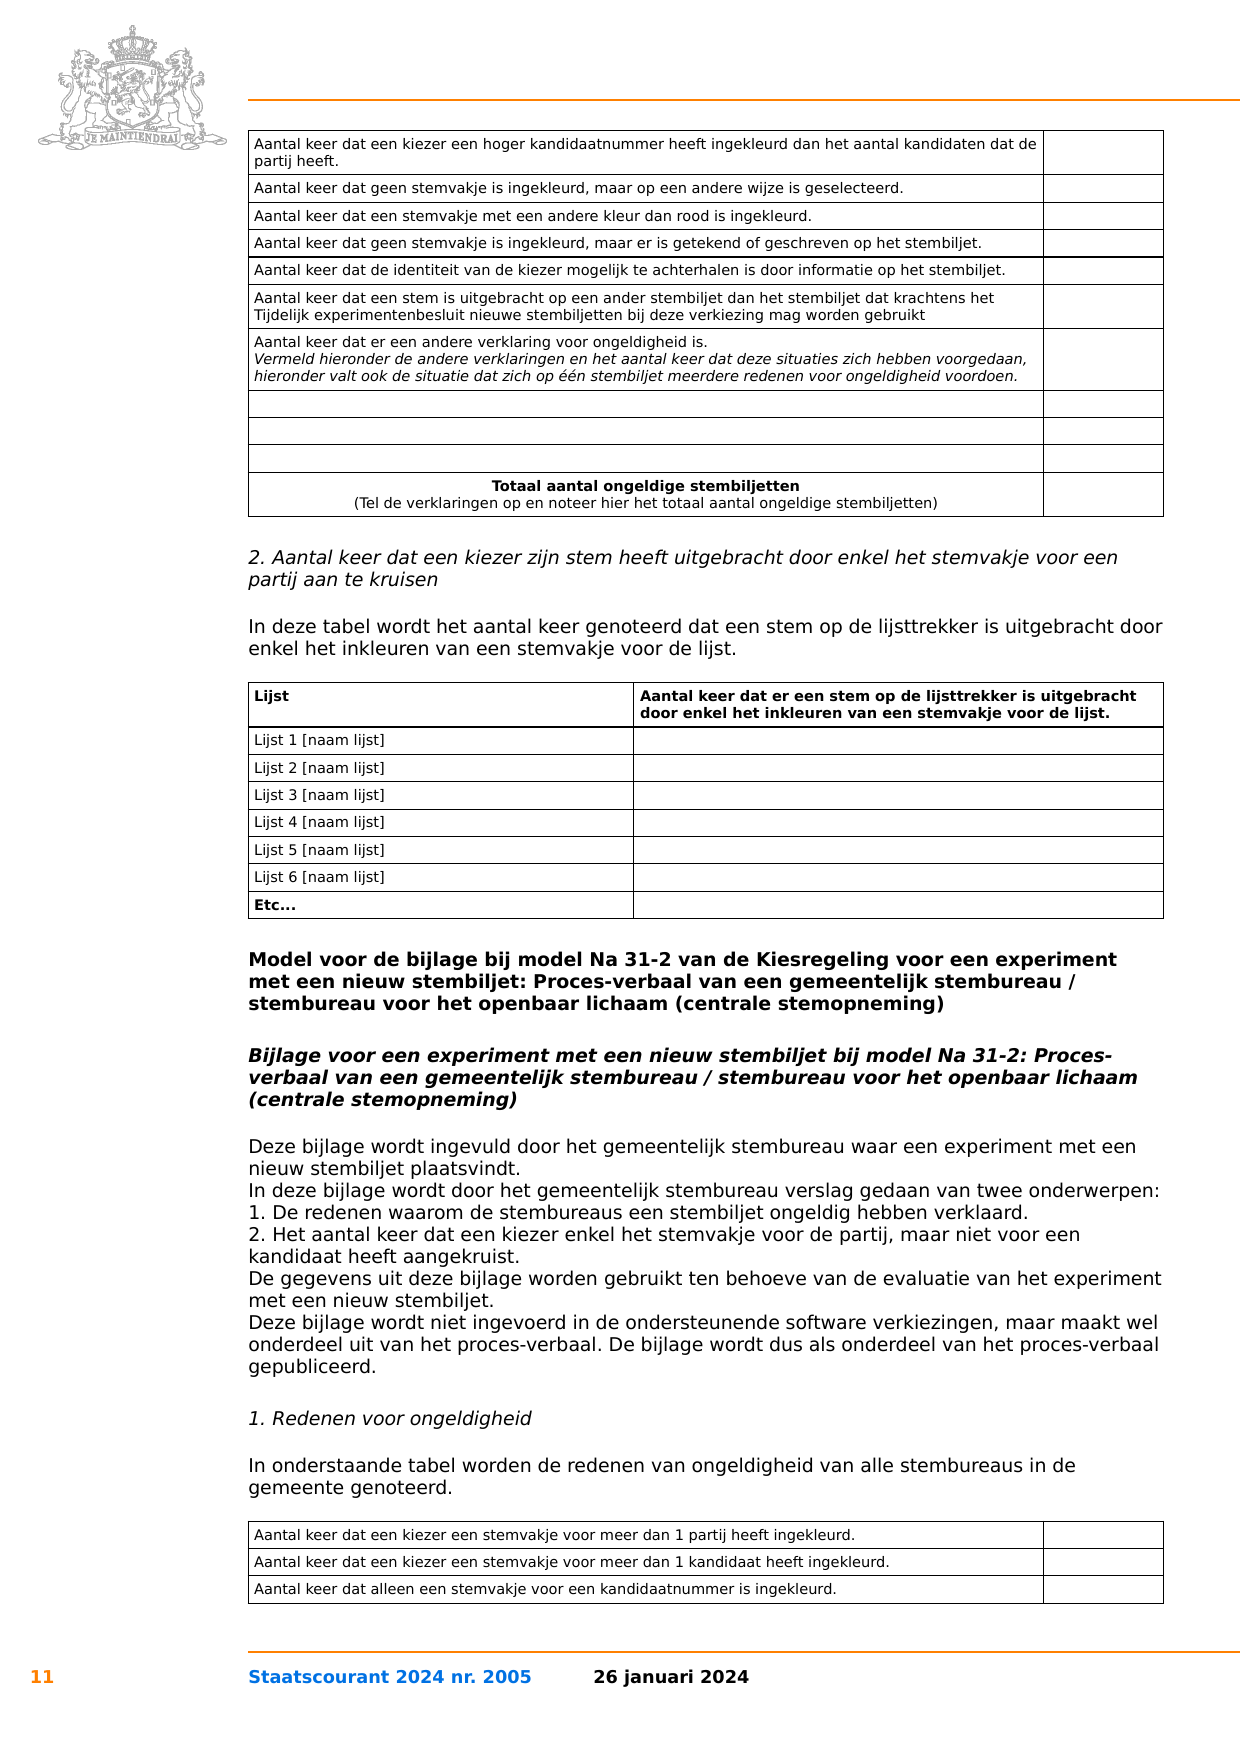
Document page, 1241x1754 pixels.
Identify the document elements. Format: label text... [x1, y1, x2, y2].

table_cell Aantal keer dat alleen een stemvakje voor een kandidaatnummer is ingekleurd. [249, 1576, 1043, 1603]
subtitle Bijlage voor een experiment met een nieuw stembiljet bij model Na 31-2: Proces-verbaal van een gemeentelijk stembureau / stembureau voor het openbaar lichaam (centrale stemopneming) [248, 1045, 1163, 1111]
table_cell [1044, 329, 1163, 389]
text In onderstaande tabel worden de redenen van ongeldigheid van alle stembureaus in de gemeente genoteerd. [248, 1455, 1163, 1499]
table_cell [1044, 258, 1163, 284]
table_cell [634, 810, 1163, 836]
table_cell Lijst 6 [naam lijst] [249, 864, 633, 891]
table_cell Lijst 5 [naam lijst] [249, 837, 633, 863]
table_cell Aantal keer dat de identiteit van de kiezer mogelijk te achterhalen is door informatie op het stembiljet. [249, 258, 1043, 284]
table_cell Etc... [249, 892, 633, 918]
table_cell [249, 391, 1043, 417]
table_cell [1044, 418, 1163, 444]
table_header Aantal keer dat er een stem op de lijsttrekker is uitgebracht door enkel het inkleuren van een stemvakje voor de lijst. [634, 683, 1163, 726]
table_cell [1044, 131, 1163, 174]
table_cell [634, 782, 1163, 808]
table_cell [1044, 445, 1163, 472]
table_cell [1044, 391, 1163, 417]
table_cell [1044, 175, 1163, 202]
table_cell [249, 418, 1043, 444]
table_cell [1044, 203, 1163, 229]
table_cell Aantal keer dat geen stemvakje is ingekleurd, maar op een andere wijze is geselecteerd. [249, 175, 1043, 202]
table_cell [634, 892, 1163, 918]
table_cell Lijst 2 [naam lijst] [249, 755, 633, 781]
text In deze tabel wordt het aantal keer genoteerd dat een stem op de lijsttrekker is uitgebracht door enkel het inkleuren van een stemvakje voor de lijst. [248, 616, 1163, 660]
table_cell [1044, 1576, 1163, 1603]
table_cell [1044, 473, 1163, 516]
table_cell [634, 728, 1163, 754]
table_cell Aantal keer dat een stemvakje met een andere kleur dan rood is ingekleurd. [249, 203, 1043, 229]
table_cell Lijst 4 [naam lijst] [249, 810, 633, 836]
text In deze bijlage wordt door het gemeentelijk stembureau verslag gedaan van twee onderwerpen: [248, 1180, 1163, 1202]
table_cell Aantal keer dat een kiezer een stemvakje voor meer dan 1 kandidaat heeft ingekleurd. [249, 1549, 1043, 1575]
text Deze bijlage wordt ingevuld door het gemeentelijk stembureau waar een experiment met een nieuw stembiljet plaatsvindt. [248, 1136, 1163, 1180]
table_cell [634, 837, 1163, 863]
table_cell Totaal aantal ongeldige stembiljetten (Tel de verklaringen op en noteer hier het totaal aantal ongeldige stembiljetten) [249, 473, 1043, 516]
table_cell Aantal keer dat een stem is uitgebracht op een ander stembiljet dan het stembiljet dat krachtens het Tijdelijk experimentenbesluit nieuwe stembiljetten bij deze verkiezing mag worden gebruikt [249, 285, 1043, 328]
table_cell Aantal keer dat geen stemvakje is ingekleurd, maar er is getekend of geschreven op het stembiljet. [249, 230, 1043, 256]
subtitle 2. Aantal keer dat een kiezer zijn stem heeft uitgebracht door enkel het stemvakje voor een partij aan te kruisen [248, 547, 1163, 591]
picture [38, 25, 227, 150]
table_cell [634, 755, 1163, 781]
text Deze bijlage wordt niet ingevoerd in de ondersteunende software verkiezingen, maar maakt wel onderdeel uit van het proces-verbaal. De bijlage wordt dus als onderdeel van het proces-verbaal gepubliceerd. [248, 1312, 1163, 1378]
table_cell Lijst 3 [naam lijst] [249, 782, 633, 808]
subtitle 1. Redenen voor ongeldigheid [248, 1408, 1163, 1430]
text 2. Het aantal keer dat een kiezer enkel het stemvakje voor de partij, maar niet voor een kandidaat heeft aangekruist. [248, 1224, 1163, 1268]
text De gegevens uit deze bijlage worden gebruikt ten behoeve van de evaluatie van het experiment met een nieuw stembiljet. [248, 1268, 1163, 1312]
table_cell Lijst 1 [naam lijst] [249, 728, 633, 754]
table_header [1044, 1522, 1163, 1548]
table_cell Aantal keer dat er een andere verklaring voor ongeldigheid is. Vermeld hieronder de andere verklaringen en het aantal keer dat deze situaties zich hebben voorgedaan, hieronder valt ook de situatie dat zich op één stembiljet meerdere redenen voor ongeldigheid voordoen. [249, 329, 1043, 389]
table_cell [249, 445, 1043, 472]
table_cell [1044, 285, 1163, 328]
table_cell [1044, 230, 1163, 256]
text 1. De redenen waarom de stembureaus een stembiljet ongeldig hebben verklaard. [248, 1202, 1163, 1224]
table_cell [1044, 1549, 1163, 1575]
table_header Aantal keer dat een kiezer een stemvakje voor meer dan 1 partij heeft ingekleurd. [249, 1522, 1043, 1548]
table_cell Aantal keer dat een kiezer een hoger kandidaatnummer heeft ingekleurd dan het aantal kandidaten dat de partij heeft. [249, 131, 1043, 174]
subtitle Model voor de bijlage bij model Na 31-2 van de Kiesregeling voor een experiment met een nieuw stembiljet: Proces-verbaal van een gemeentelijk stembureau / stembureau voor het openbaar lichaam (centrale stemopneming) [248, 949, 1163, 1015]
table_header Lijst [249, 683, 633, 726]
table_cell [634, 864, 1163, 891]
